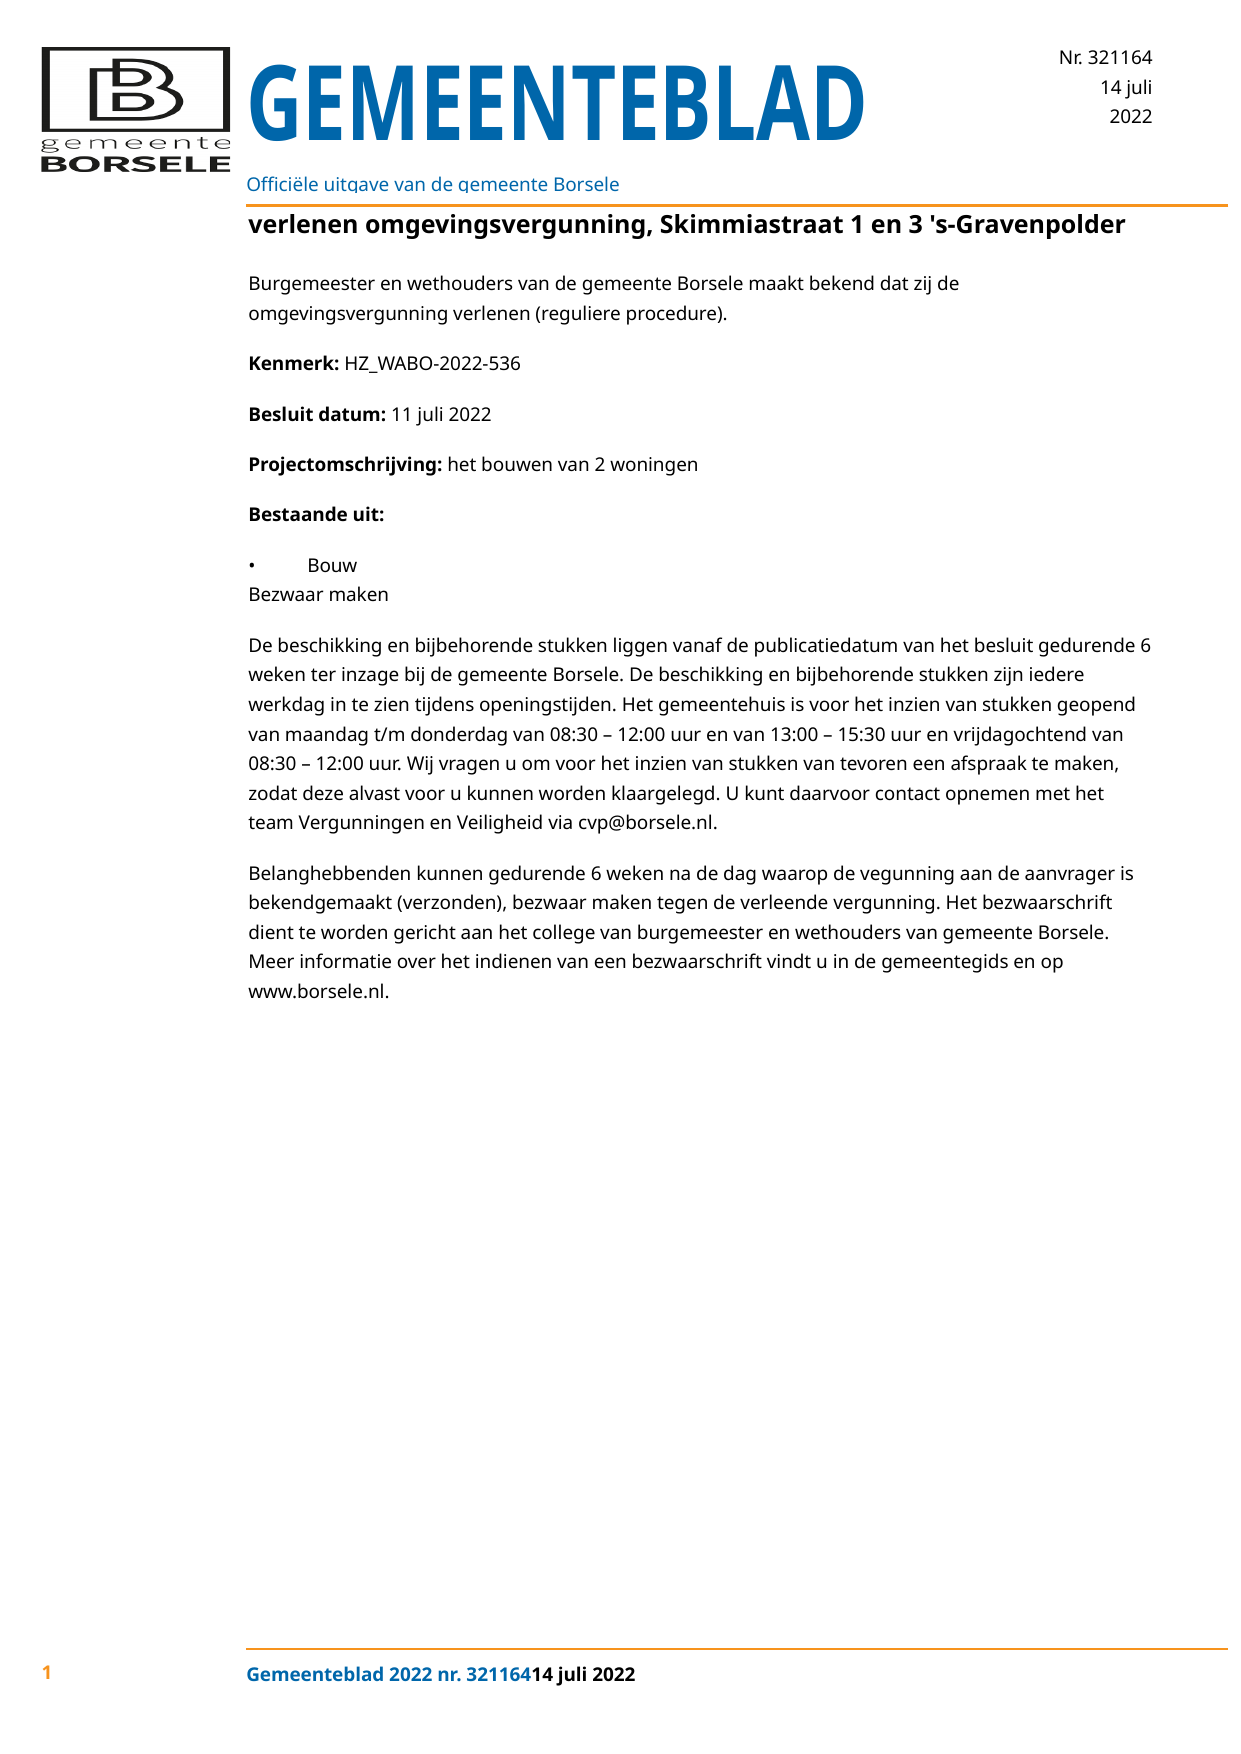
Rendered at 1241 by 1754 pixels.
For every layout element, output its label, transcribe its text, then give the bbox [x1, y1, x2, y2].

text De beschikking en bijbehorende stukken liggen vanaf de publicatiedatum van het besluit gedurende 6 weken ter inzage bij de gemeente Borsele. De beschikking en bijbehorende stukken zijn iedere werkdag in te zien tijdens openingstijden. Het gemeentehuis is voor het inzien van stukken geopend van maandag t/m donderdag van 08:30 – 12:00 uur en van 13:00 – 15:30 uur en vrijdagochtend van 08:30 – 12:00 uur. Wij vragen u om voor het inzien van stukken van tevoren een afspraak te maken, zodat deze alvast voor u kunnen worden klaargelegd. U kunt daarvoor contact opnemen met het team Vergunningen en Veiligheid via cvp@borsele.nl. [248, 632, 1152, 835]
text Burgemeester en wethouders van de gemeente Borsele maakt bekend dat zij de omgevingsvergunning verlenen (reguliere procedure). [248, 270, 1152, 326]
text Belanghebbenden kunnen gedurende 6 weken na de dag waarop de vegunning aan de aanvrager is bekendgemaakt (verzonden), bezwaar maken tegen de verleende vergunning. Het bezwaarschrift dient te worden gericht aan het college van burgemeester en wethouders van gemeente Borsele. Meer informatie over het indienen van een bezwaarschrift vindt u in de gemeentegids en op www.borsele.nl. [248, 860, 1152, 1004]
list Bouw [248, 552, 1152, 578]
text Projectomschrijving: het bouwen van 2 woningen [248, 451, 1152, 477]
text Besluit datum: 11 juli 2022 [248, 401, 1152, 426]
picture [41, 47, 231, 172]
text Bezwaar maken [248, 582, 1152, 607]
text Kenmerk: HZ_WABO-2022-536 [248, 350, 1152, 376]
text Bestaande uit: [248, 502, 1152, 527]
text verlenen omgevingsvergunning, Skimmiastraat 1 en 3 's-Gravenpolder [248, 207, 1152, 241]
